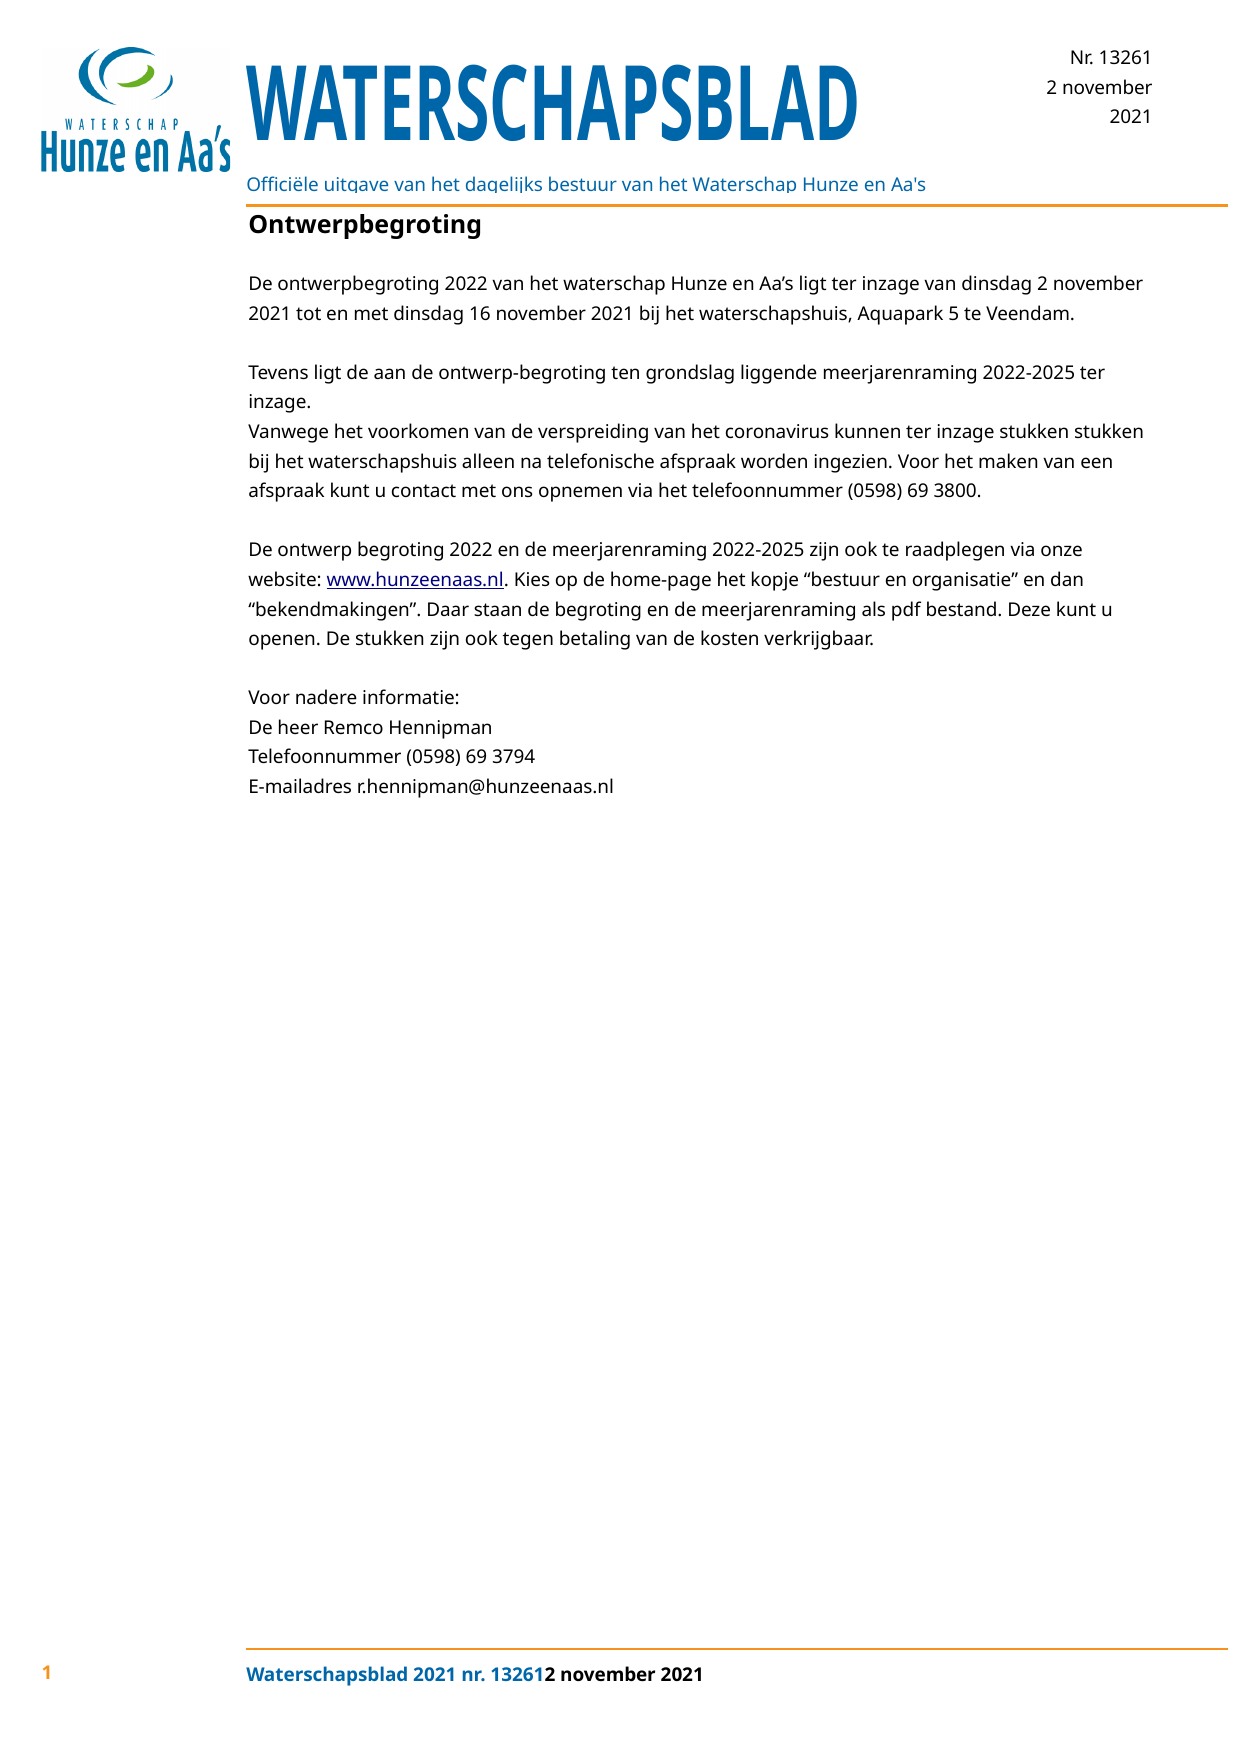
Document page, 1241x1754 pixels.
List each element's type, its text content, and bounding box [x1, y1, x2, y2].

text E-mailadres r.hennipman@hunzeenaas.nl [248, 773, 1152, 799]
text Voor nadere informatie: [248, 684, 1152, 710]
text Telefoonnummer (0598) 69 3794 [248, 744, 1152, 769]
text De heer Remco Hennipman [248, 714, 1152, 740]
picture [226, 145, 231, 156]
picture [41, 47, 231, 172]
text De ontwerp begroting 2022 en de meerjarenraming 2022-2025 zijn ook te raadplegen via onze website: www.hunzeenaas.nl. Kies op de home-page het kopje “bestuur en organisatie” en dan “bekendmakingen”. Daar staan de begroting en de meerjarenraming als pdf bestand. Deze kunt u openen. De stukken zijn ook tegen betaling van de kosten verkrijgbaar. [248, 537, 1152, 651]
text Ontwerpbegroting [248, 207, 1152, 241]
text De ontwerpbegroting 2022 van het waterschap Hunze en Aa’s ligt ter inzage van dinsdag 2 november 2021 tot en met dinsdag 16 november 2021 bij het waterschapshuis, Aquapark 5 te Veendam. [248, 270, 1152, 326]
text Vanwege het voorkomen van de verspreiding van het coronavirus kunnen ter inzage stukken stukken bij het waterschapshuis alleen na telefonische afspraak worden ingezien. Voor het maken van een afspraak kunt u contact met ons opnemen via het telefoonnummer (0598) 69 3800. [248, 418, 1152, 503]
text Tevens ligt de aan de ontwerp-begroting ten grondslag liggende meerjarenraming 2022-2025 ter inzage. [248, 359, 1152, 414]
picture [47, 154, 51, 172]
picture [183, 163, 191, 172]
